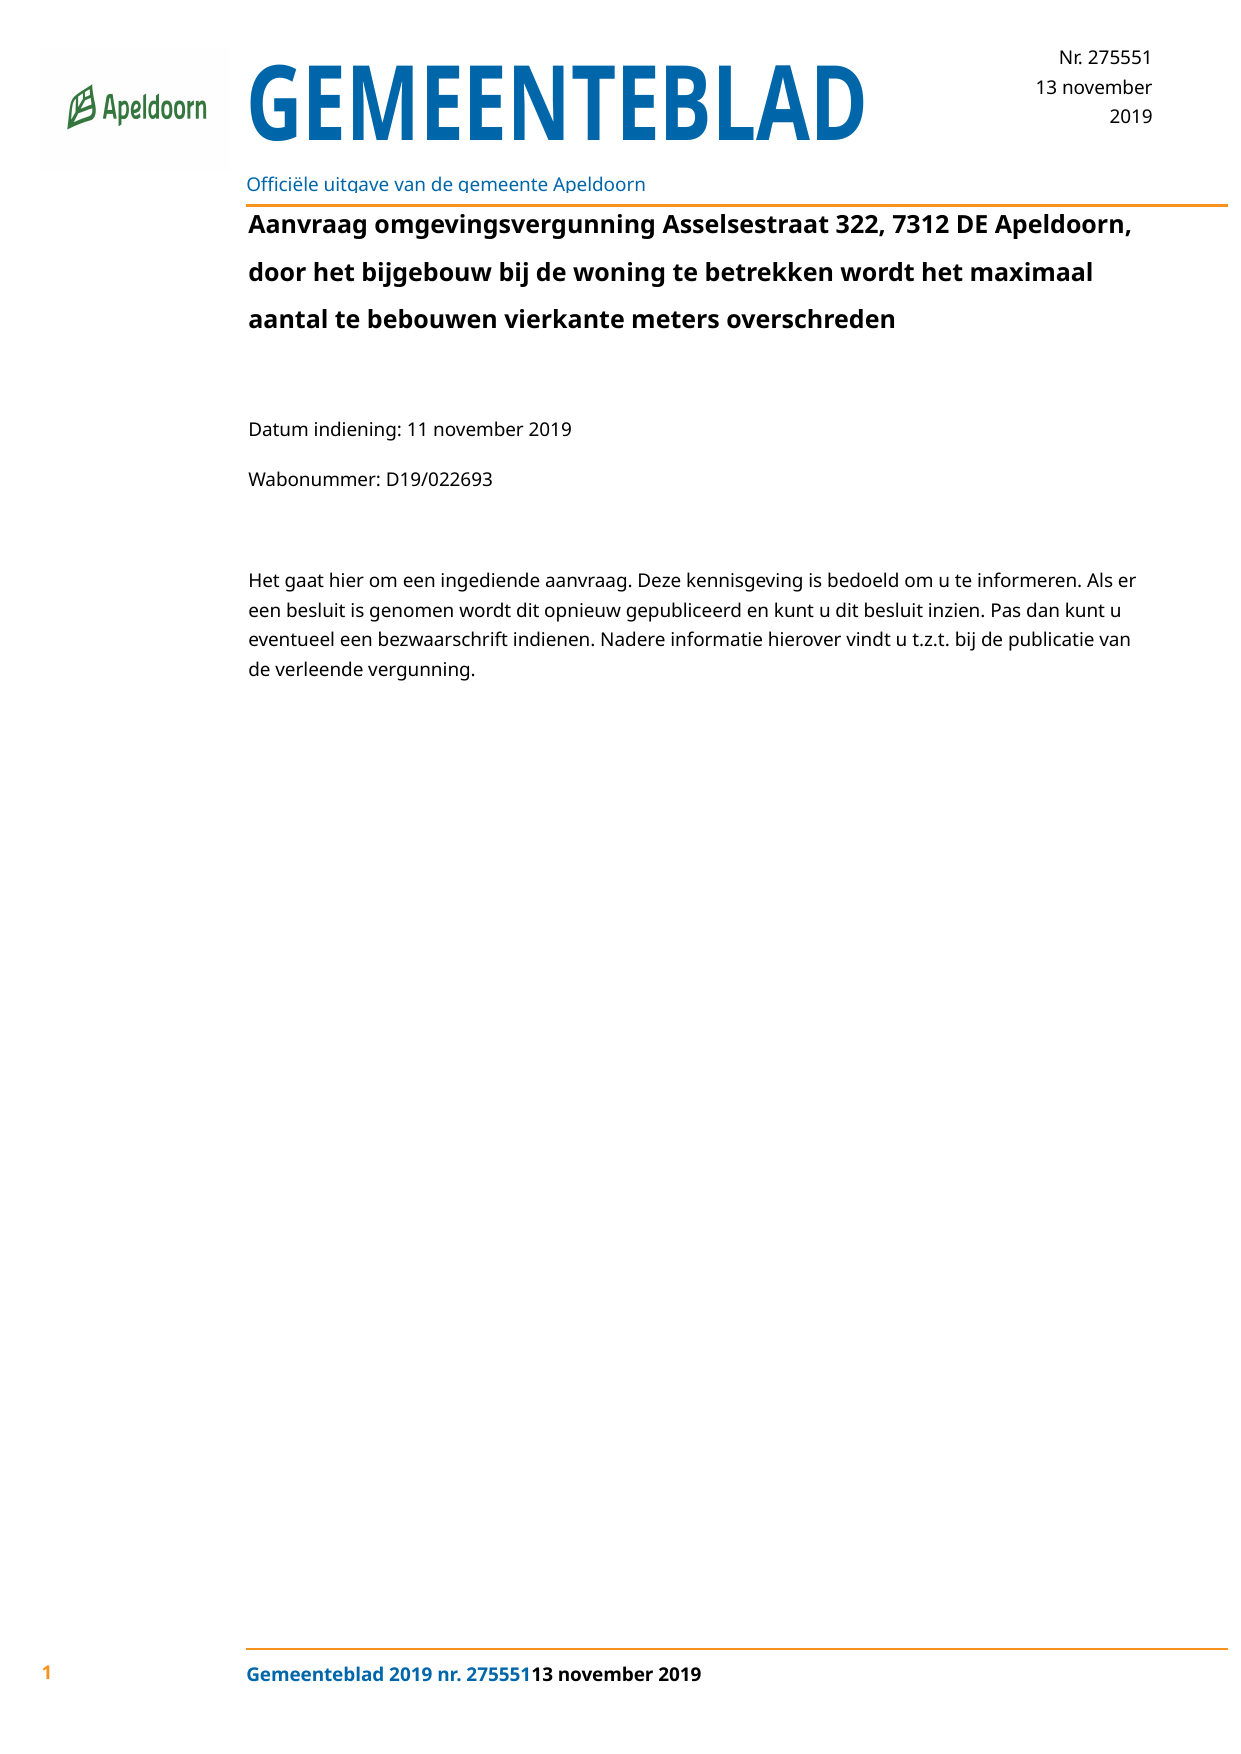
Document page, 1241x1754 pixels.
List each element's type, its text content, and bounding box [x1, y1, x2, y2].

text Het gaat hier om een ingediende aanvraag. Deze kennisgeving is bedoeld om u te informeren. Als er een besluit is genomen wordt dit opnieuw gepubliceerd en kunt u dit besluit inzien. Pas dan kunt u eventueel een bezwaarschrift indienen. Nadere informatie hierover vindt u t.z.t. bij de publicatie van de verleende vergunning. [248, 567, 1152, 682]
picture [41, 47, 231, 172]
text Aanvraag omgevingsvergunning Asselsestraat 322, 7312 DE Apeldoorn, door het bijgebouw bij de woning te betrekken wordt het maximaal aantal te bebouwen vierkante meters overschreden [248, 207, 1152, 336]
text Wabonummer: D19/022693 [248, 466, 1152, 492]
text Datum indiening: 11 november 2019 [248, 416, 1152, 442]
